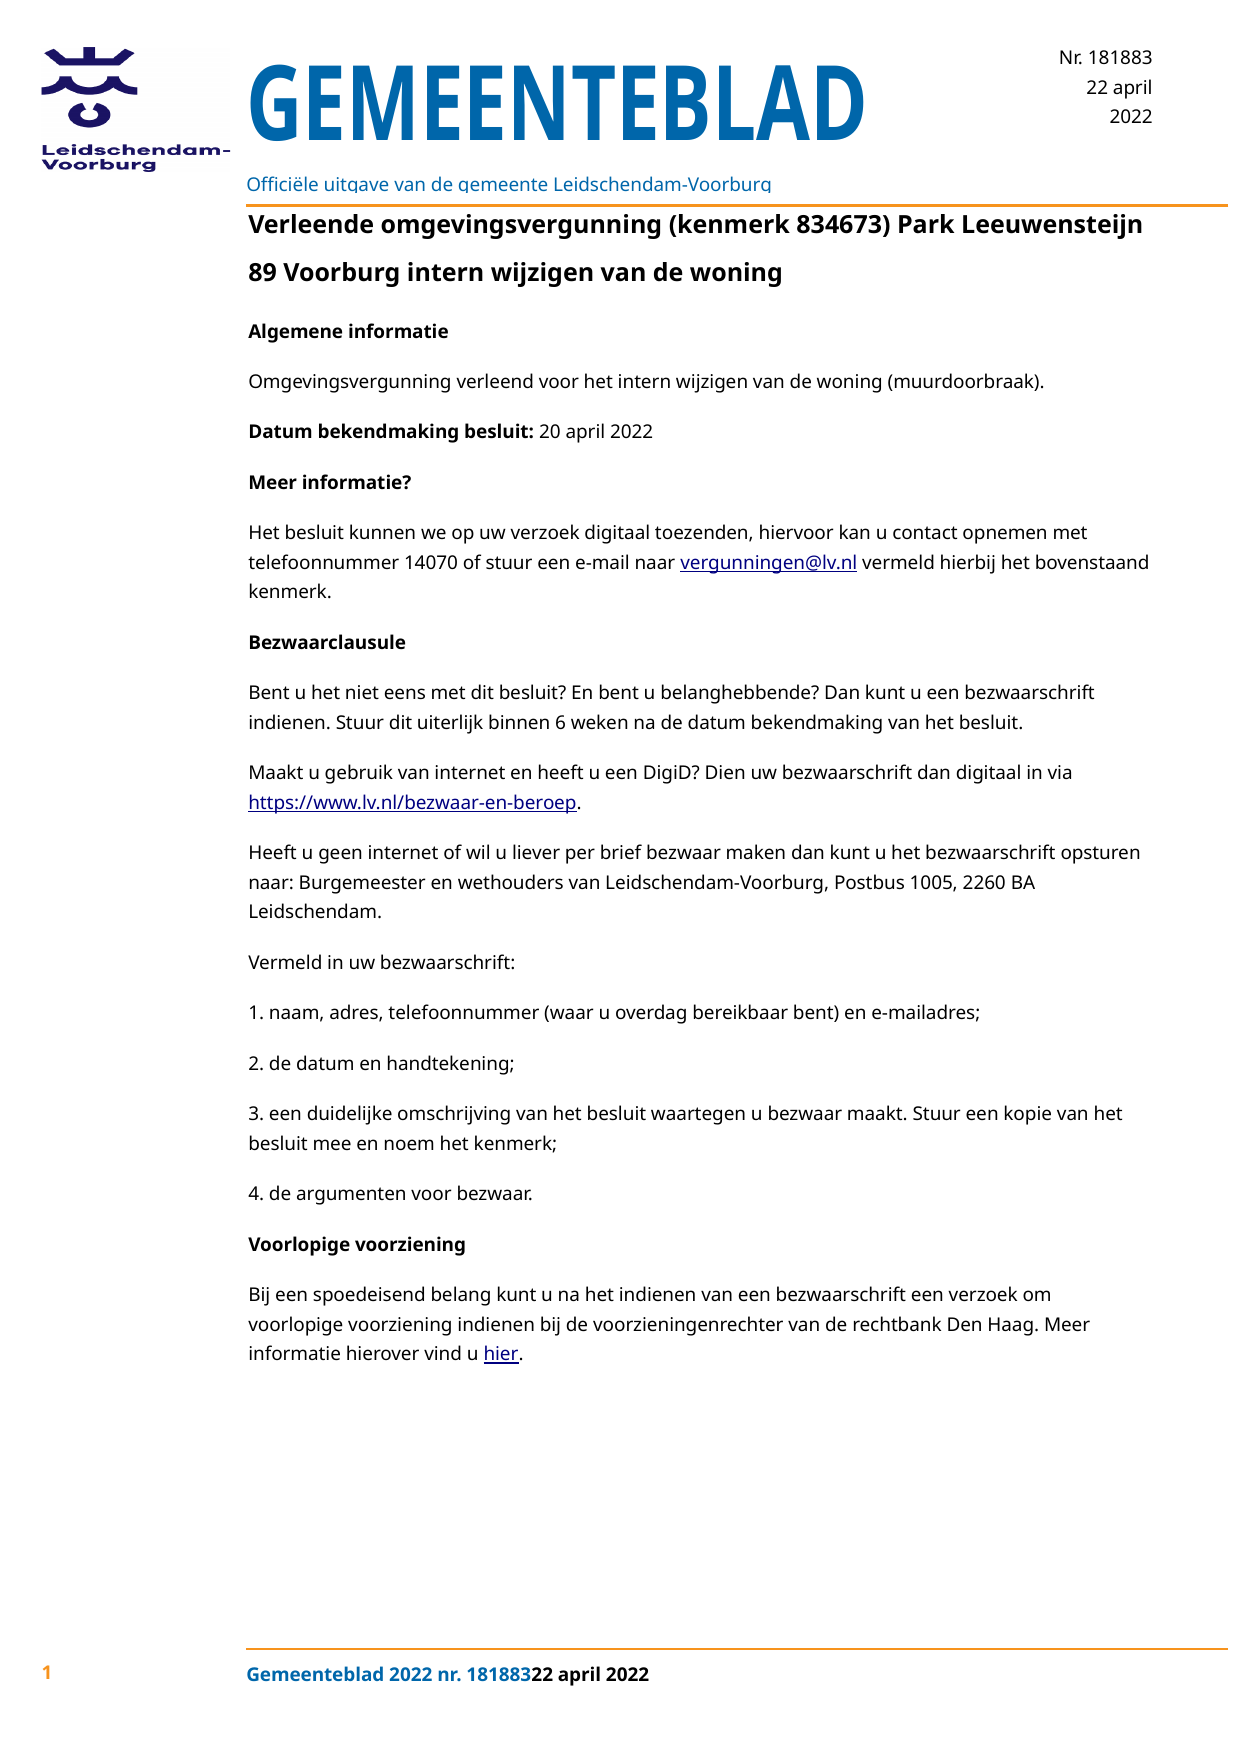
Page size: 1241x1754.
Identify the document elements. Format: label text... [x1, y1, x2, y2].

text Vermeld in uw bezwaarschrift: [248, 949, 1152, 975]
text Bezwaarclausule [248, 629, 1152, 655]
text Meer informatie? [248, 469, 1152, 495]
text Heeft u geen internet of wil u liever per brief bezwaar maken dan kunt u het bezwaarschrift opsturen naar: Burgemeester en wethouders van Leidschendam-Voorburg, Postbus 1005, 2260 BA Leidschendam. [248, 839, 1152, 924]
text 2. de datum en handtekening; [248, 1050, 1152, 1076]
text Algemene informatie [248, 318, 1152, 344]
text Verleende omgevingsvergunning (kenmerk 834673) Park Leeuwensteijn 89 Voorburg intern wijzigen van de woning [248, 207, 1152, 288]
text Voorlopige voorziening [248, 1231, 1152, 1257]
text Datum bekendmaking besluit: 20 april 2022 [248, 419, 1152, 444]
picture [41, 47, 231, 172]
text Bij een spoedeisend belang kunt u na het indienen van een bezwaarschrift een verzoek om voorlopige voorziening indienen bij de voorzieningenrechter van de rechtbank Den Haag. Meer informatie hierover vind u hier. [248, 1281, 1152, 1366]
text Bent u het niet eens met dit besluit? En bent u belanghebbende? Dan kunt u een bezwaarschrift indienen. Stuur dit uiterlijk binnen 6 weken na de datum bekendmaking van het besluit. [248, 679, 1152, 735]
text Maakt u gebruik van internet en heeft u een DigiD? Dien uw bezwaarschrift dan digitaal in via https://www.lv.nl/bezwaar-en-beroep. [248, 759, 1152, 815]
text Het besluit kunnen we op uw verzoek digitaal toezenden, hiervoor kan u contact opnemen met telefoonnummer 14070 of stuur een e-mail naar vergunningen@lv.nl vermeld hierbij het bovenstaand kenmerk. [248, 519, 1152, 604]
text 4. de argumenten voor bezwaar. [248, 1180, 1152, 1206]
text 1. naam, adres, telefoonnummer (waar u overdag bereikbaar bent) en e-mailadres; [248, 999, 1152, 1025]
text Omgevingsvergunning verleend voor het intern wijzigen van de woning (muurdoorbraak). [248, 368, 1152, 394]
text 3. een duidelijke omschrijving van het besluit waartegen u bezwaar maakt. Stuur een kopie van het besluit mee en noem het kenmerk; [248, 1100, 1152, 1156]
